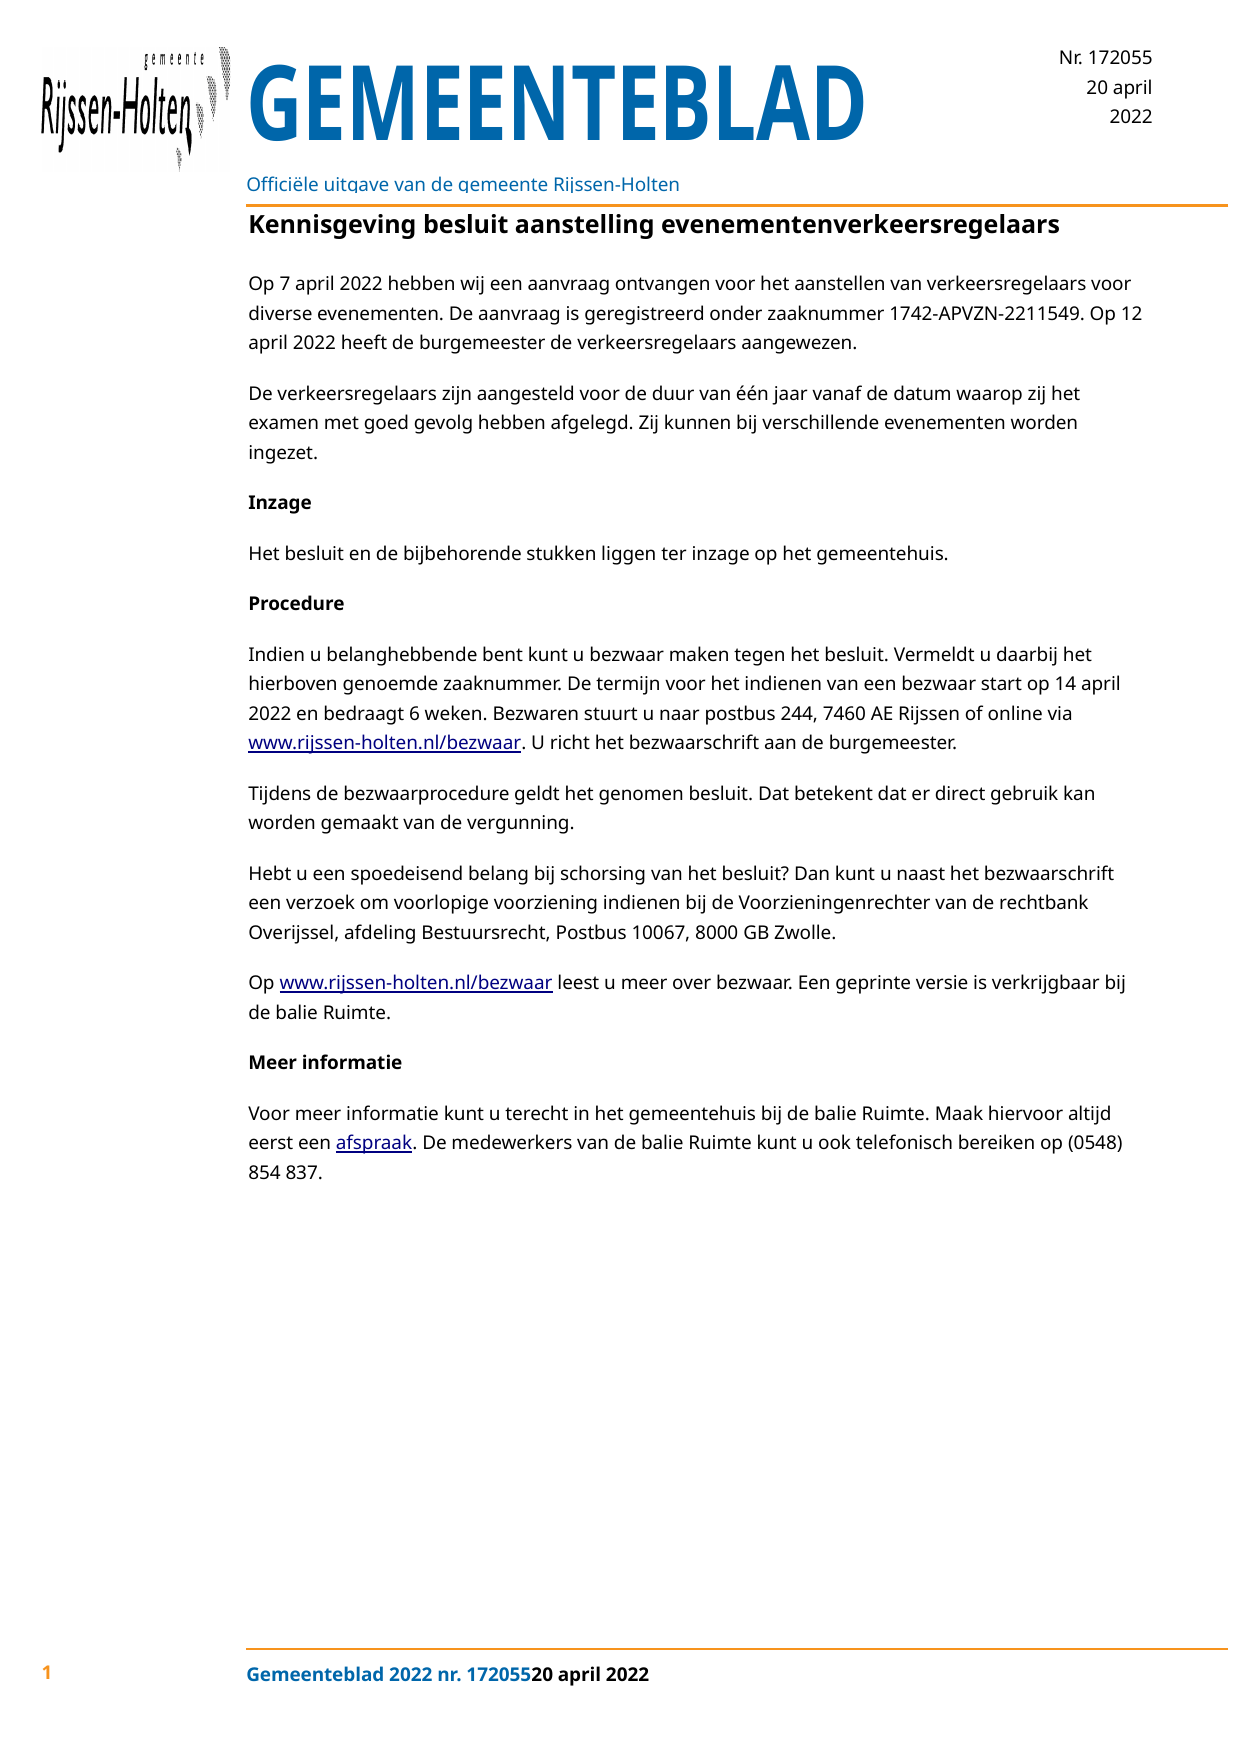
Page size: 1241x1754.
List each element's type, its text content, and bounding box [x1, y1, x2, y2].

text Voor meer informatie kunt u terecht in het gemeentehuis bij de balie Ruimte. Maak hiervoor altijd eerst een afspraak. De medewerkers van de balie Ruimte kunt u ook telefonisch bereiken op (0548) 854 837. [248, 1100, 1152, 1185]
text Inzage [248, 489, 1152, 515]
text De verkeersregelaars zijn aangesteld voor de duur van één jaar vanaf de datum waarop zij het examen met goed gevolg hebben afgelegd. Zij kunnen bij verschillende evenementen worden ingezet. [248, 380, 1152, 465]
picture [41, 47, 231, 172]
text Meer informatie [248, 1049, 1152, 1075]
text Kennisgeving besluit aanstelling evenementenverkeersregelaars [248, 207, 1152, 241]
text Op 7 april 2022 hebben wij een aanvraag ontvangen voor het aanstellen van verkeersregelaars voor diverse evenementen. De aanvraag is geregistreerd onder zaaknummer 1742-APVZN-2211549. Op 12 april 2022 heeft de burgemeester de verkeersregelaars aangewezen. [248, 270, 1152, 355]
text Hebt u een spoedeisend belang bij schorsing van het besluit? Dan kunt u naast het bezwaarschrift een verzoek om voorlopige voorziening indienen bij de Voorzieningenrechter van de rechtbank Overijssel, afdeling Bestuursrecht, Postbus 10067, 8000 GB Zwolle. [248, 860, 1152, 945]
text Tijdens de bezwaarprocedure geldt het genomen besluit. Dat betekent dat er direct gebruik kan worden gemaakt van de vergunning. [248, 780, 1152, 835]
text Indien u belanghebbende bent kunt u bezwaar maken tegen het besluit. Vermeldt u daarbij het hierboven genoemde zaaknummer. De termijn voor het indienen van een bezwaar start op 14 april 2022 en bedraagt 6 weken. Bezwaren stuurt u naar postbus 244, 7460 AE Rijssen of online via www.rijssen-holten.nl/bezwaar. U richt het bezwaarschrift aan de burgemeester. [248, 641, 1152, 755]
text Procedure [248, 590, 1152, 616]
text Op www.rijssen-holten.nl/bezwaar leest u meer over bezwaar. Een geprinte versie is verkrijgbaar bij de balie Ruimte. [248, 969, 1152, 1025]
text Het besluit en de bijbehorende stukken liggen ter inzage op het gemeentehuis. [248, 540, 1152, 566]
